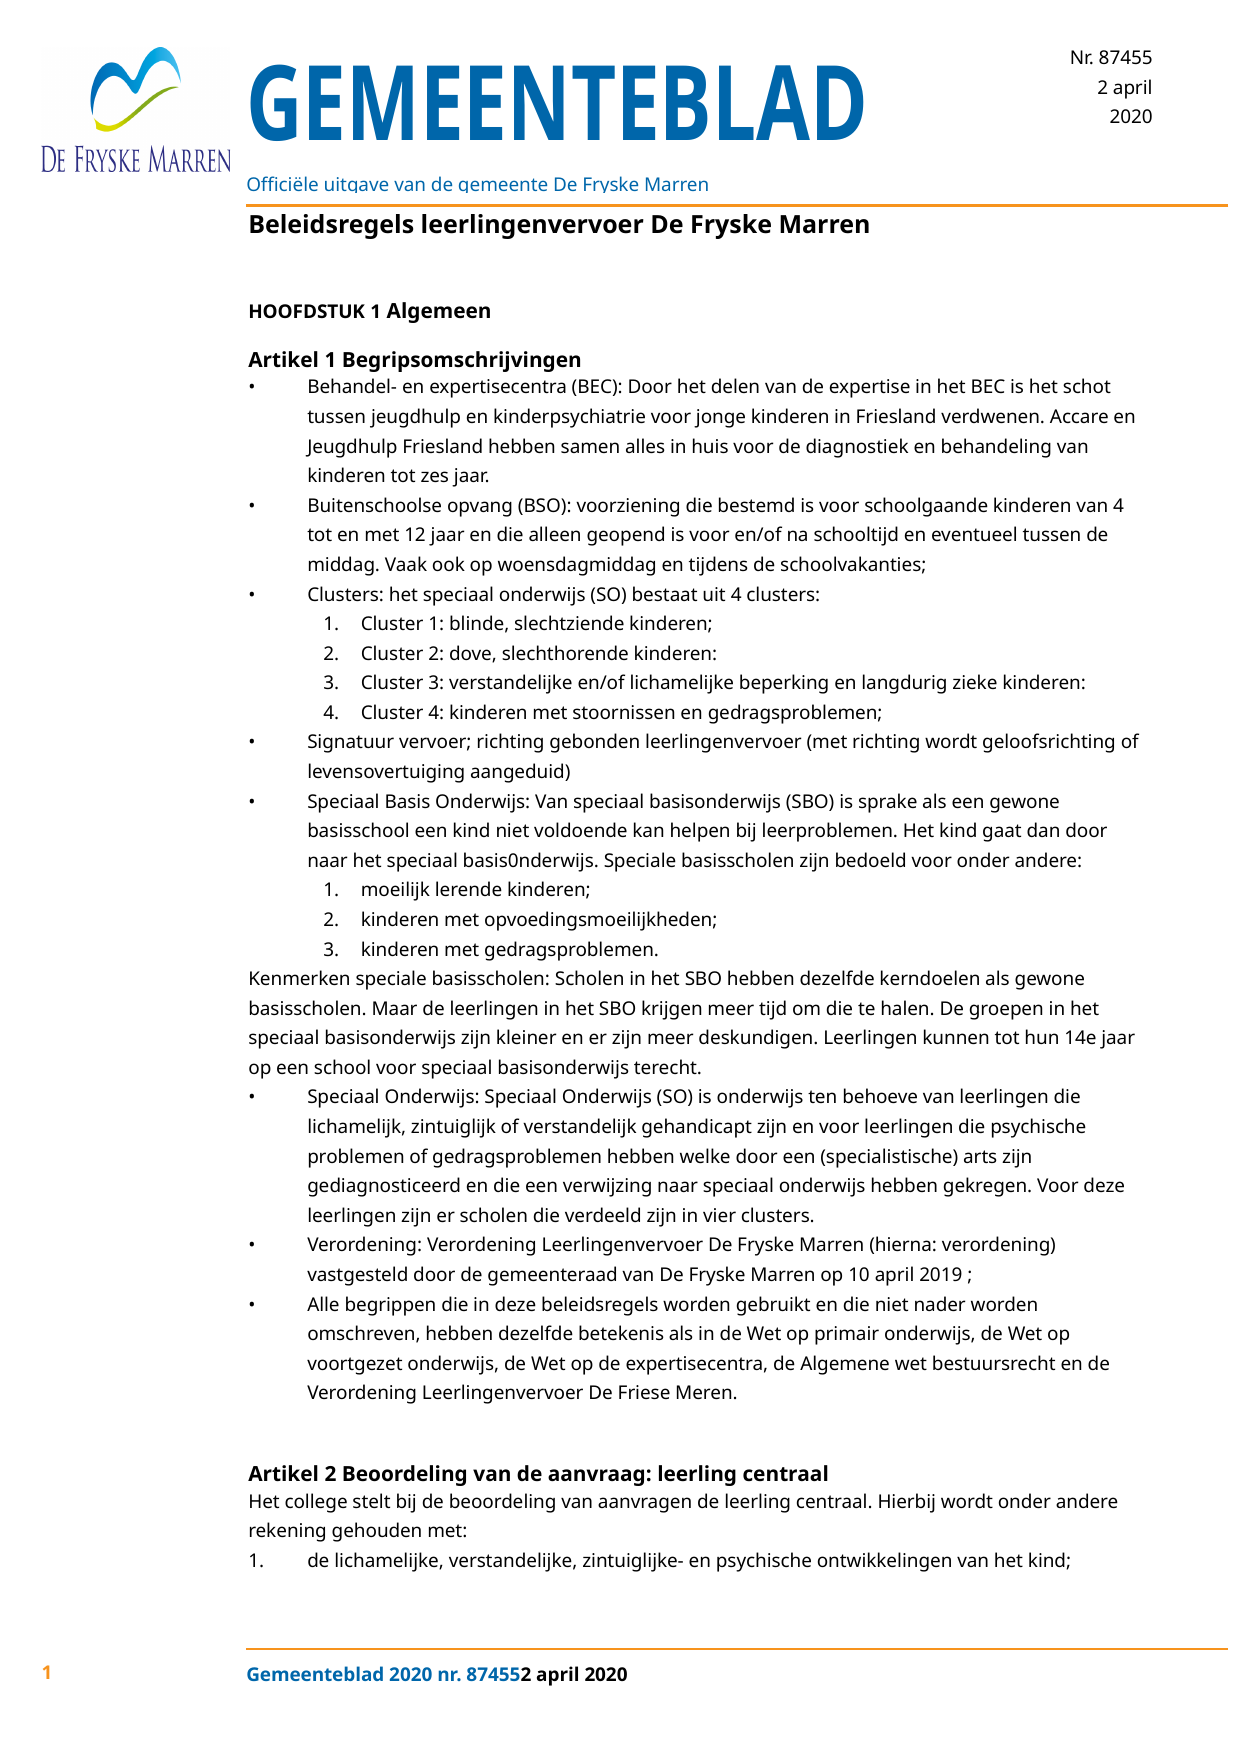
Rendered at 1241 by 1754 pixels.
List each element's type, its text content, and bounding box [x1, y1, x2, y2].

list Cluster 2: dove, slechthorende kinderen: [323, 640, 1152, 666]
list Cluster 3: verstandelijke en/of lichamelijke beperking en langdurig zieke kinderen: [323, 669, 1152, 695]
list Cluster 4: kinderen met stoornissen en gedragsproblemen; [323, 699, 1152, 725]
list Behandel- en expertisecentra (BEC): Door het delen van de expertise in het BEC is het schot tussen jeugdhulp en kinderpsychiatrie voor jonge kinderen in Friesland verdwenen. Accare en Jeugdhulp Friesland hebben samen alles in huis voor de diagnostiek en behandeling van kinderen tot zes jaar. [248, 374, 1152, 488]
text Artikel 1 Begripsomschrijvingen [248, 345, 1152, 374]
list Cluster 1: blinde, slechtziende kinderen; [323, 610, 1152, 636]
list moeilijk lerende kinderen; [323, 877, 1152, 902]
text Het college stelt bij de beoordeling van aanvragen de leerling centraal. Hierbij wordt onder andere rekening gehouden met: [248, 1488, 1152, 1543]
text Artikel 2 Beoordeling van de aanvraag: leerling centraal [248, 1459, 1152, 1488]
list de lichamelijke, verstandelijke, zintuiglijke- en psychische ontwikkelingen van het kind; [248, 1547, 1152, 1573]
list kinderen met gedragsproblemen. [323, 936, 1152, 962]
list kinderen met opvoedingsmoeilijkheden; [323, 906, 1152, 932]
list Speciaal Onderwijs: Speciaal Onderwijs (SO) is onderwijs ten behoeve van leerlingen die lichamelijk, zintuiglijk of verstandelijk gehandicapt zijn en voor leerlingen die psychische problemen of gedragsproblemen hebben welke door een (specialistische) arts zijn gediagnosticeerd en die een verwijzing naar speciaal onderwijs hebben gekregen. Voor deze leerlingen zijn er scholen die verdeeld zijn in vier clusters. [248, 1084, 1152, 1228]
picture [41, 47, 231, 172]
list Verordening: Verordening Leerlingenvervoer De Fryske Marren (hierna: verordening) vastgesteld door de gemeenteraad van De Fryske Marren op 10 april 2019 ; [248, 1232, 1152, 1287]
list Buitenschoolse opvang (BSO): voorziening die bestemd is voor schoolgaande kinderen van 4 tot en met 12 jaar en die alleen geopend is voor en/of na schooltijd en eventueel tussen de middag. Vaak ook op woensdagmiddag en tijdens de schoolvakanties; [248, 492, 1152, 577]
text Kenmerken speciale basisscholen: Scholen in het SBO hebben dezelfde kerndoelen als gewone basisscholen. Maar de leerlingen in het SBO krijgen meer tijd om die te halen. De groepen in het speciaal basisonderwijs zijn kleiner en er zijn meer deskundigen. Leerlingen kunnen tot hun 14e jaar op een school voor speciaal basisonderwijs terecht. [248, 965, 1152, 1080]
list Alle begrippen die in deze beleidsregels worden gebruikt en die niet nader worden omschreven, hebben dezelfde betekenis als in de Wet op primair onderwijs, de Wet op voortgezet onderwijs, de Wet op de expertisecentra, de Algemene wet bestuursrecht en de Verordening Leerlingenvervoer De Friese Meren. [248, 1291, 1152, 1405]
list Signatuur vervoer; richting gebonden leerlingenvervoer (met richting wordt geloofsrichting of levensovertuiging aangeduid) [248, 729, 1152, 784]
text Beleidsregels leerlingenvervoer De Fryske Marren [248, 207, 1152, 241]
text HOOFDSTUK 1 Algemeen [248, 296, 1152, 324]
list Speciaal Basis Onderwijs: Van speciaal basisonderwijs (SBO) is sprake als een gewone basisschool een kind niet voldoende kan helpen bij leerproblemen. Het kind gaat dan door naar het speciaal basis0nderwijs. Speciale basisscholen zijn bedoeld voor onder andere: [248, 788, 1152, 873]
list Clusters: het speciaal onderwijs (SO) bestaat uit 4 clusters: [248, 581, 1152, 607]
